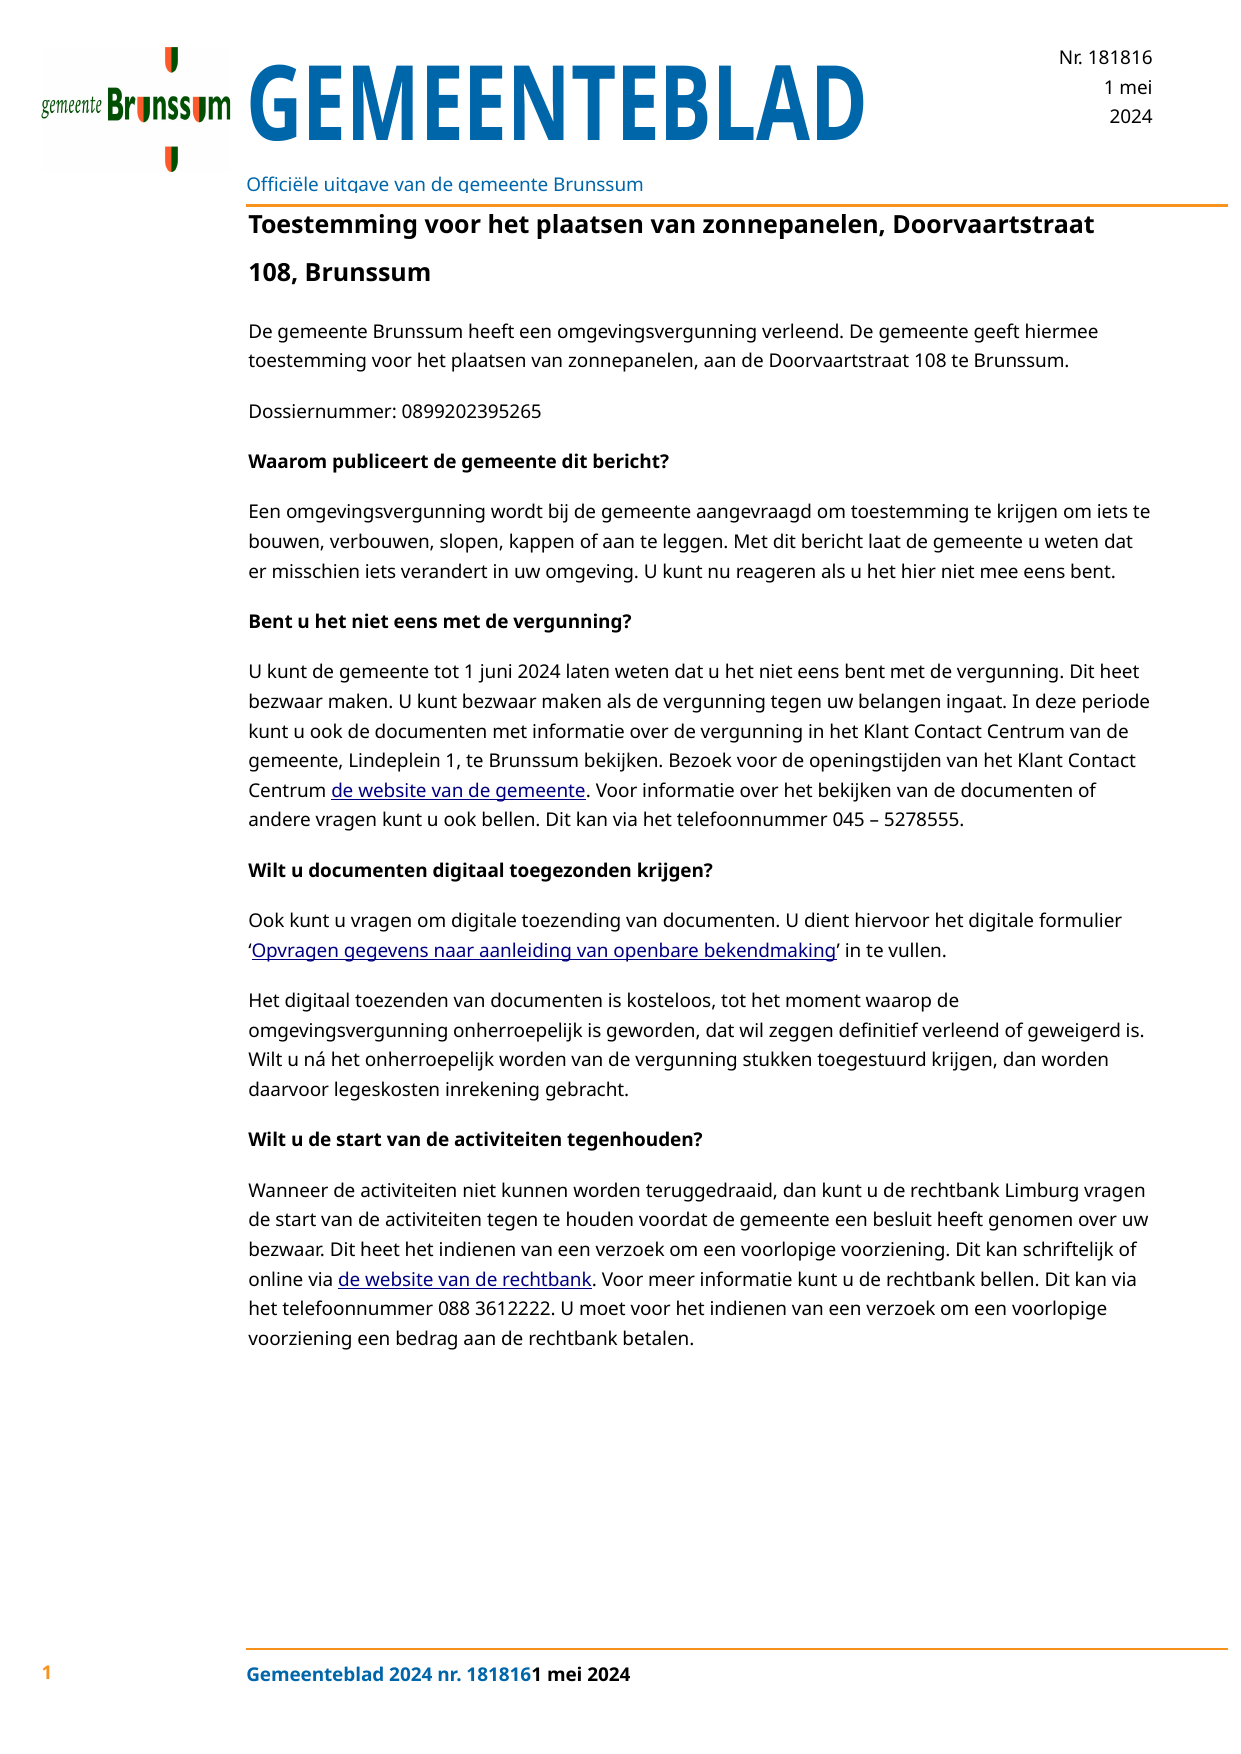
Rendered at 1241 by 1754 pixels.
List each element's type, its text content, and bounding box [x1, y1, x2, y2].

text U kunt de gemeente tot 1 juni 2024 laten weten dat u het niet eens bent met de vergunning. Dit heet bezwaar maken. U kunt bezwaar maken als de vergunning tegen uw belangen ingaat. In deze periode kunt u ook de documenten met informatie over de vergunning in het Klant Contact Centrum van de gemeente, Lindeplein 1, te Brunssum bekijken. Bezoek voor de openingstijden van het Klant Contact Centrum de website van de gemeente. Voor informatie over het bekijken van de documenten of andere vragen kunt u ook bellen. Dit kan via het telefoonnummer 045 – 5278555. [248, 659, 1152, 832]
text Toestemming voor het plaatsen van zonnepanelen, Doorvaartstraat 108, Brunssum [248, 207, 1152, 288]
text Wilt u de start van de activiteiten tegenhouden? [248, 1127, 1152, 1152]
text Bent u het niet eens met de vergunning? [248, 608, 1152, 634]
text Een omgevingsvergunning wordt bij de gemeente aangevraagd om toestemming te krijgen om iets te bouwen, verbouwen, slopen, kappen of aan te leggen. Met dit bericht laat de gemeente u weten dat er misschien iets verandert in uw omgeving. U kunt nu reageren als u het hier niet mee eens bent. [248, 499, 1152, 584]
text Wilt u documenten digitaal toegezonden krijgen? [248, 857, 1152, 883]
text Dossiernummer: 0899202395265 [248, 398, 1152, 424]
text De gemeente Brunssum heeft een omgevingsvergunning verleend. De gemeente geeft hiermee toestemming voor het plaatsen van zonnepanelen, aan de Doorvaartstraat 108 te Brunssum. [248, 318, 1152, 373]
text Wanneer de activiteiten niet kunnen worden teruggedraaid, dan kunt u de rechtbank Limburg vragen de start van de activiteiten tegen te houden voordat de gemeente een besluit heeft genomen over uw bezwaar. Dit heet het indienen van een verzoek om een voorlopige voorziening. Dit kan schriftelijk of online via de website van de rechtbank. Voor meer informatie kunt u de rechtbank bellen. Dit kan via het telefoonnummer 088 3612222. U moet voor het indienen van een verzoek om een voorlopige voorziening een bedrag aan de rechtbank betalen. [248, 1177, 1152, 1351]
text Het digitaal toezenden van documenten is kosteloos, tot het moment waarop de omgevingsvergunning onherroepelijk is geworden, dat wil zeggen definitief verleend of geweigerd is. Wilt u ná het onherroepelijk worden van de vergunning stukken toegestuurd krijgen, dan worden daarvoor legeskosten inrekening gebracht. [248, 987, 1152, 1102]
picture [41, 47, 231, 172]
text Ook kunt u vragen om digitale toezending van documenten. U dient hiervoor het digitale formulier ‘Opvragen gegevens naar aanleiding van openbare bekendmaking’ in te vullen. [248, 907, 1152, 963]
text Waarom publiceert de gemeente dit bericht? [248, 448, 1152, 474]
